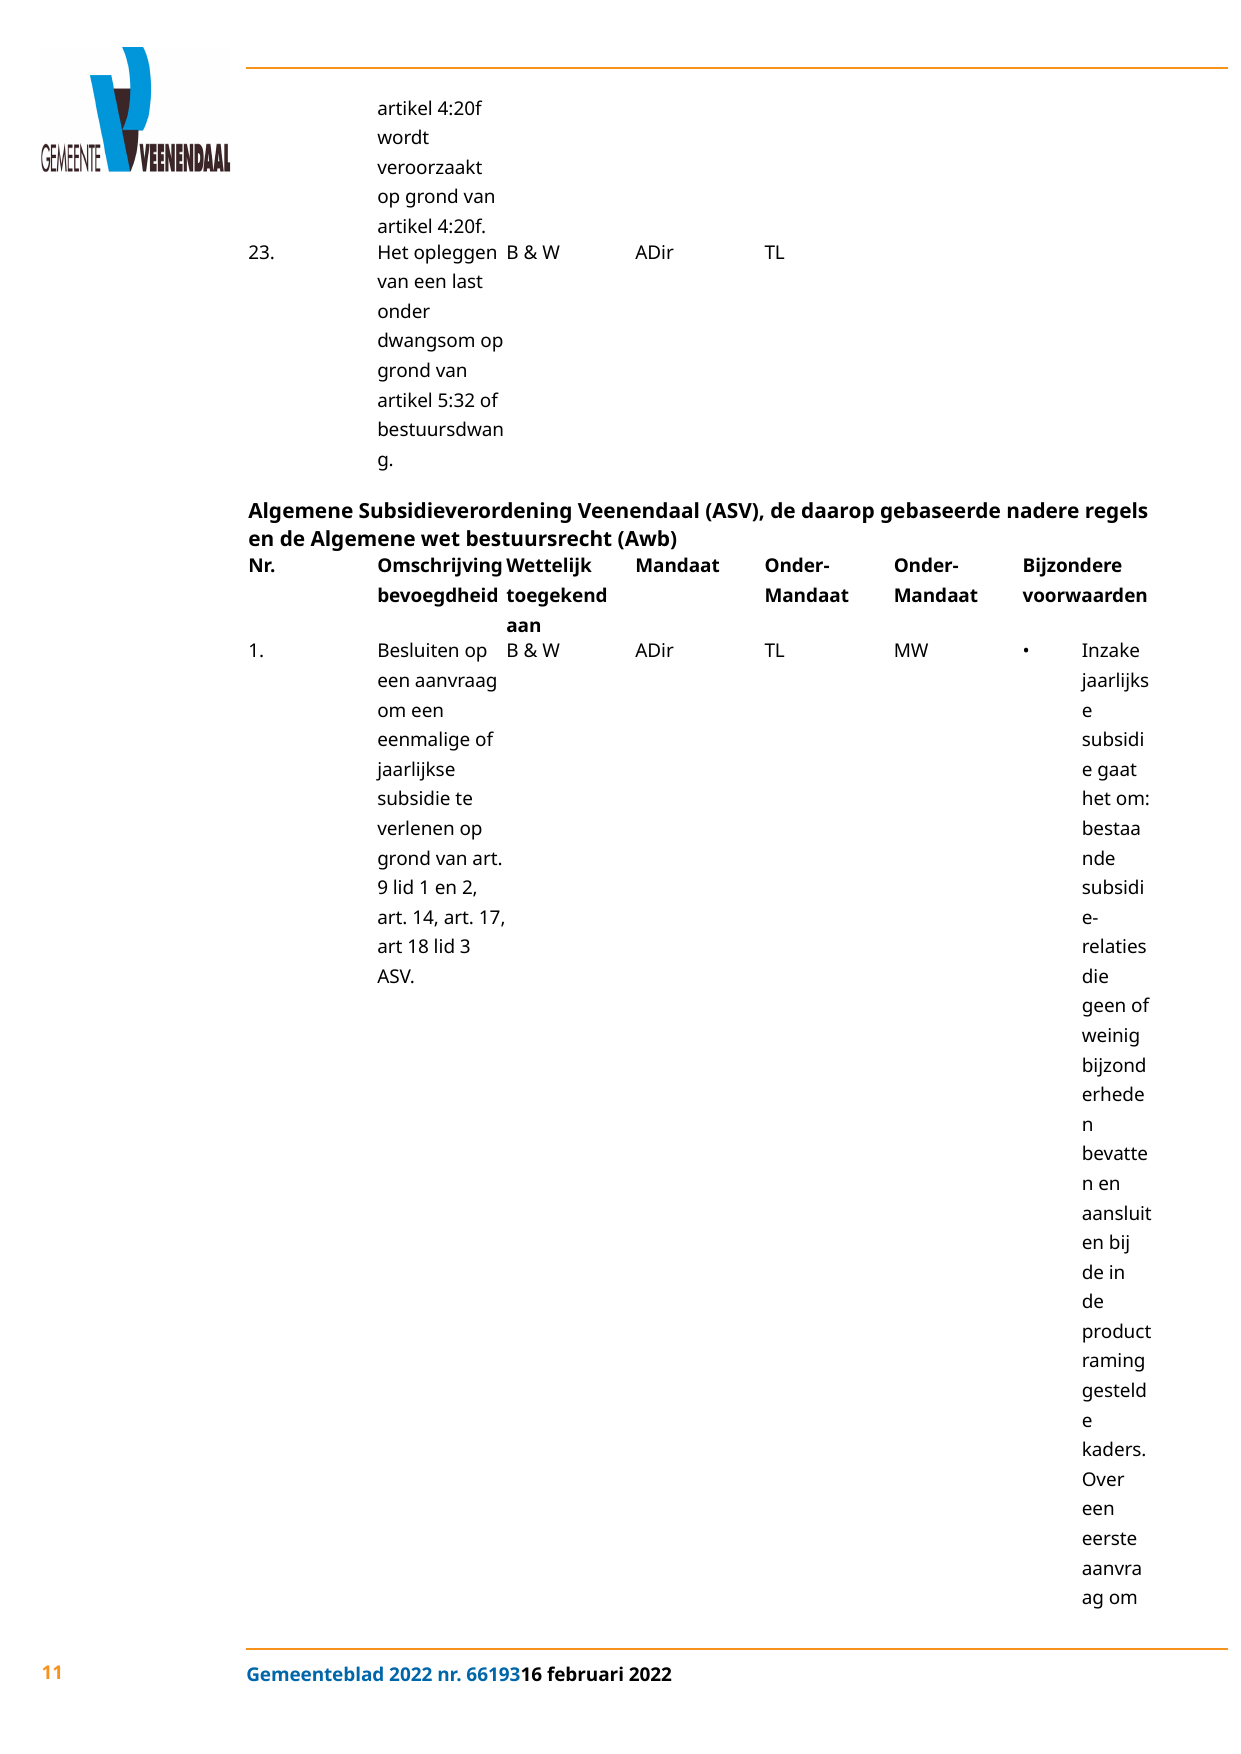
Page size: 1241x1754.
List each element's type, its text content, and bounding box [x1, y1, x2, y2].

picture [41, 47, 130, 172]
table_cell [248, 95, 377, 239]
table_cell Het opleggen van een last onder dwangsom op grond van artikel 5:32 of bestuursdwang. [377, 239, 506, 472]
table_header Onder- Mandaat [894, 553, 1022, 638]
table_cell [894, 95, 1022, 239]
table_cell [894, 239, 1022, 472]
table_cell MW [894, 638, 1022, 1610]
table_cell Inzake jaarlijkse subsidie gaat het om: bestaande subsidie-relaties die geen of weinig bijzonderheden bevatten en aansluiten bij de in de productraming gestelde kaders. Over een eerste aanvraag om [1023, 638, 1152, 1610]
table_cell 23. [248, 239, 377, 472]
table_cell B & W [506, 638, 635, 1610]
table_cell 1. [248, 638, 377, 1610]
table_header Mandaat [635, 553, 764, 638]
table_cell [764, 95, 893, 239]
table_cell TL [764, 239, 893, 472]
table_header Wettelijk toegekend aan [506, 553, 635, 638]
table_cell [1023, 95, 1152, 239]
table_cell Besluiten op een aanvraag om een eenmalige of jaarlijkse subsidie te verlenen op grond van art. 9 lid 1 en 2, art. 14, art. 17, art 18 lid 3 ASV. [377, 638, 506, 1610]
table_cell ADir [635, 638, 764, 1610]
table_cell ADir [635, 239, 764, 472]
table_header Bijzondere voorwaarden [1023, 553, 1152, 638]
table_cell B & W [506, 239, 635, 472]
table_header Onder- Mandaat [764, 553, 893, 638]
table_header Omschrijving bevoegdheid [377, 553, 506, 638]
text Algemene Subsidieverordening Veenendaal (ASV), de daarop gebaseerde nadere regels en de Algemene wet bestuursrecht (Awb) [248, 496, 1152, 553]
table_cell artikel 4:20f wordt veroorzaakt op grond van artikel 4:20f. [377, 95, 506, 239]
table_cell [506, 95, 635, 239]
picture [123, 47, 231, 172]
table_cell TL [764, 638, 893, 1610]
table_cell [1023, 239, 1152, 472]
table_cell [635, 95, 764, 239]
table_header Nr. [248, 553, 377, 638]
